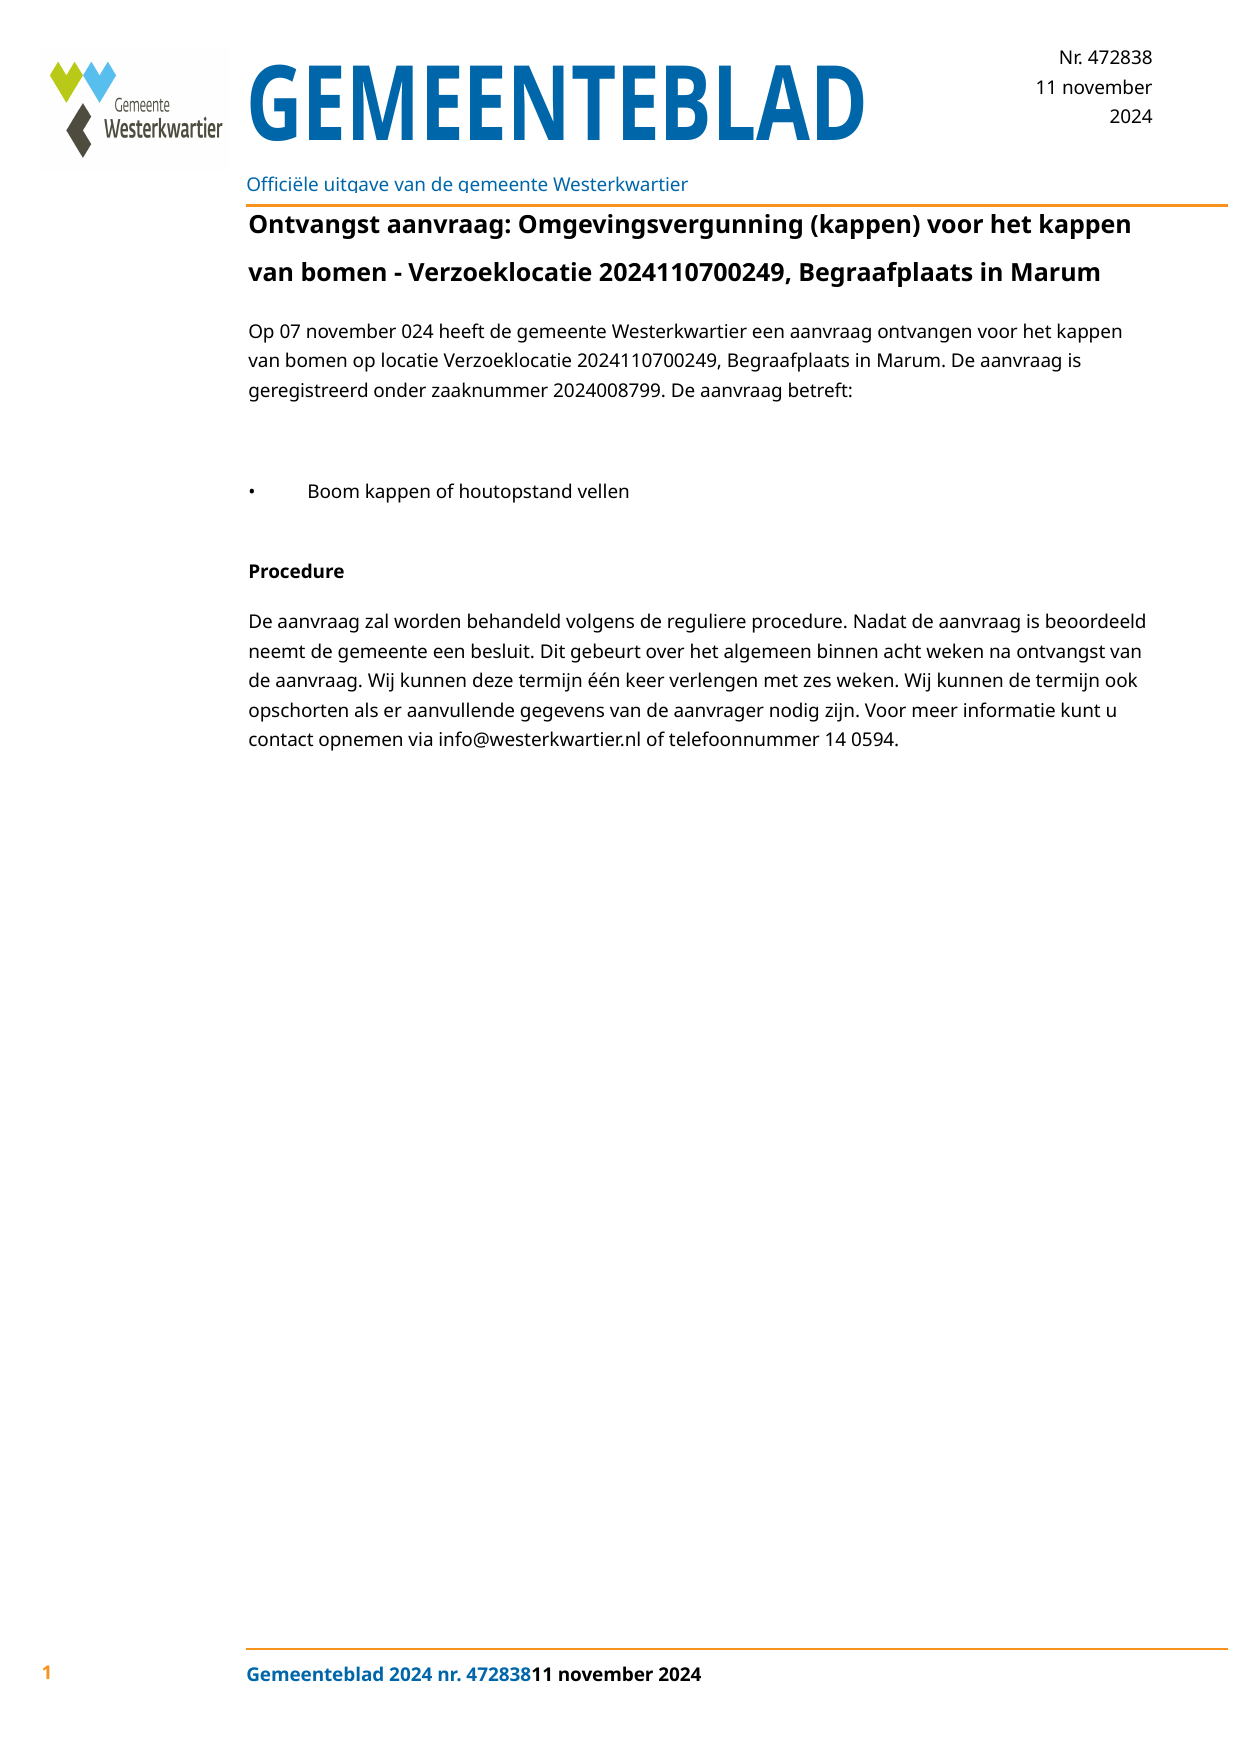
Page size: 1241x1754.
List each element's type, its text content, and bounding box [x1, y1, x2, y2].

picture [41, 47, 231, 172]
text Procedure [248, 558, 1152, 584]
text De aanvraag zal worden behandeld volgens de reguliere procedure. Nadat de aanvraag is beoordeeld neemt de gemeente een besluit. Dit gebeurt over het algemeen binnen acht weken na ontvangst van de aanvraag. Wij kunnen deze termijn één keer verlengen met zes weken. Wij kunnen de termijn ook opschorten als er aanvullende gegevens van de aanvrager nodig zijn. Voor meer informatie kunt u contact opnemen via info@westerkwartier.nl of telefoonnummer 14 0594. [248, 608, 1152, 752]
text Op 07 november 024 heeft de gemeente Westerkwartier een aanvraag ontvangen voor het kappen van bomen op locatie Verzoeklocatie 2024110700249, Begraafplaats in Marum. De aanvraag is geregistreerd onder zaaknummer 2024008799. De aanvraag betreft: [248, 318, 1152, 403]
list Boom kappen of houtopstand vellen [248, 478, 1152, 504]
text Ontvangst aanvraag: Omgevingsvergunning (kappen) voor het kappen van bomen - Verzoeklocatie 2024110700249, Begraafplaats in Marum [248, 207, 1152, 288]
